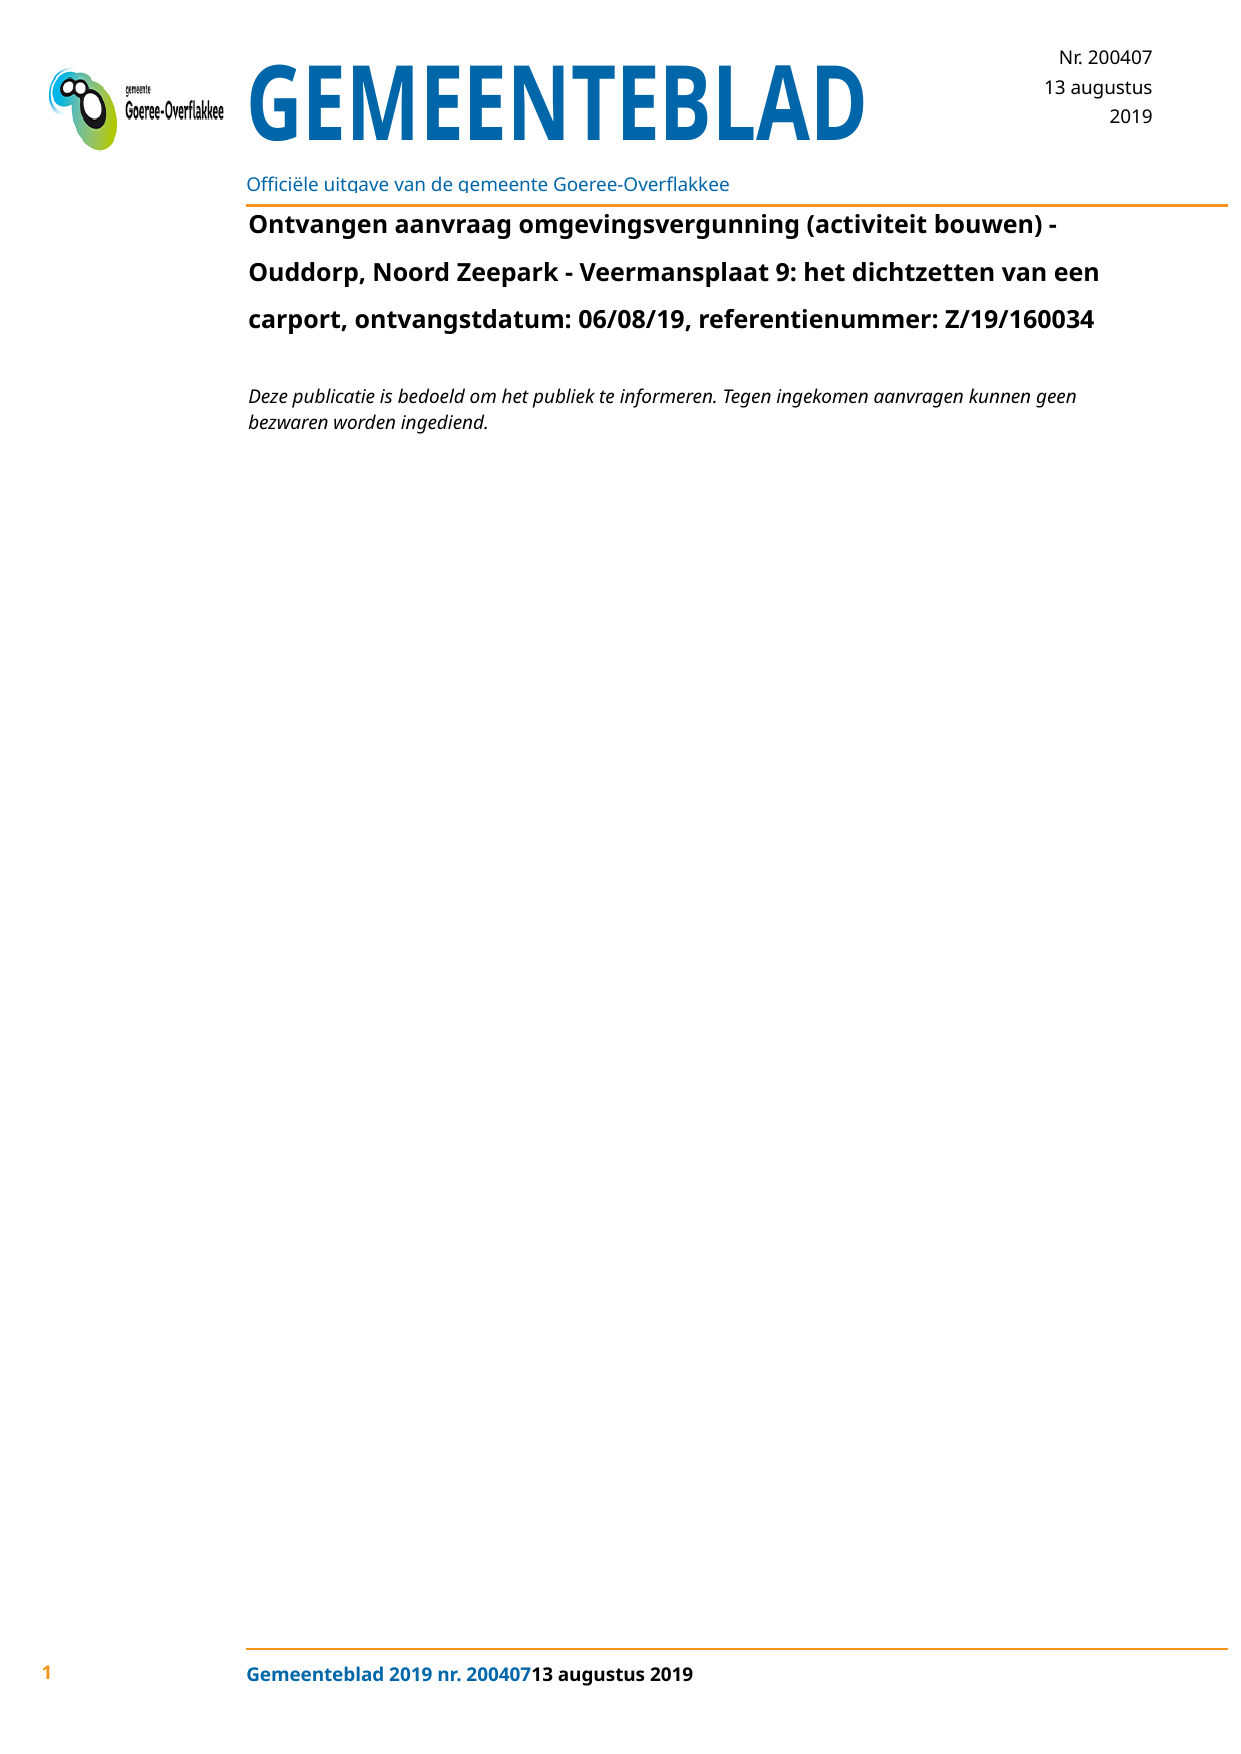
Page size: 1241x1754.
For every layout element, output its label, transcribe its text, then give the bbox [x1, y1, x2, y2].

picture [41, 47, 231, 172]
text Deze publicatie is bedoeld om het publiek te informeren. Tegen ingekomen aanvragen kunnen geen bezwaren worden ingediend. [248, 384, 1152, 435]
text Ontvangen aanvraag omgevingsvergunning (activiteit bouwen) - Ouddorp, Noord Zeepark - Veermansplaat 9: het dichtzetten van een carport, ontvangstdatum: 06/08/19, referentienummer: Z/19/160034 [248, 207, 1152, 336]
